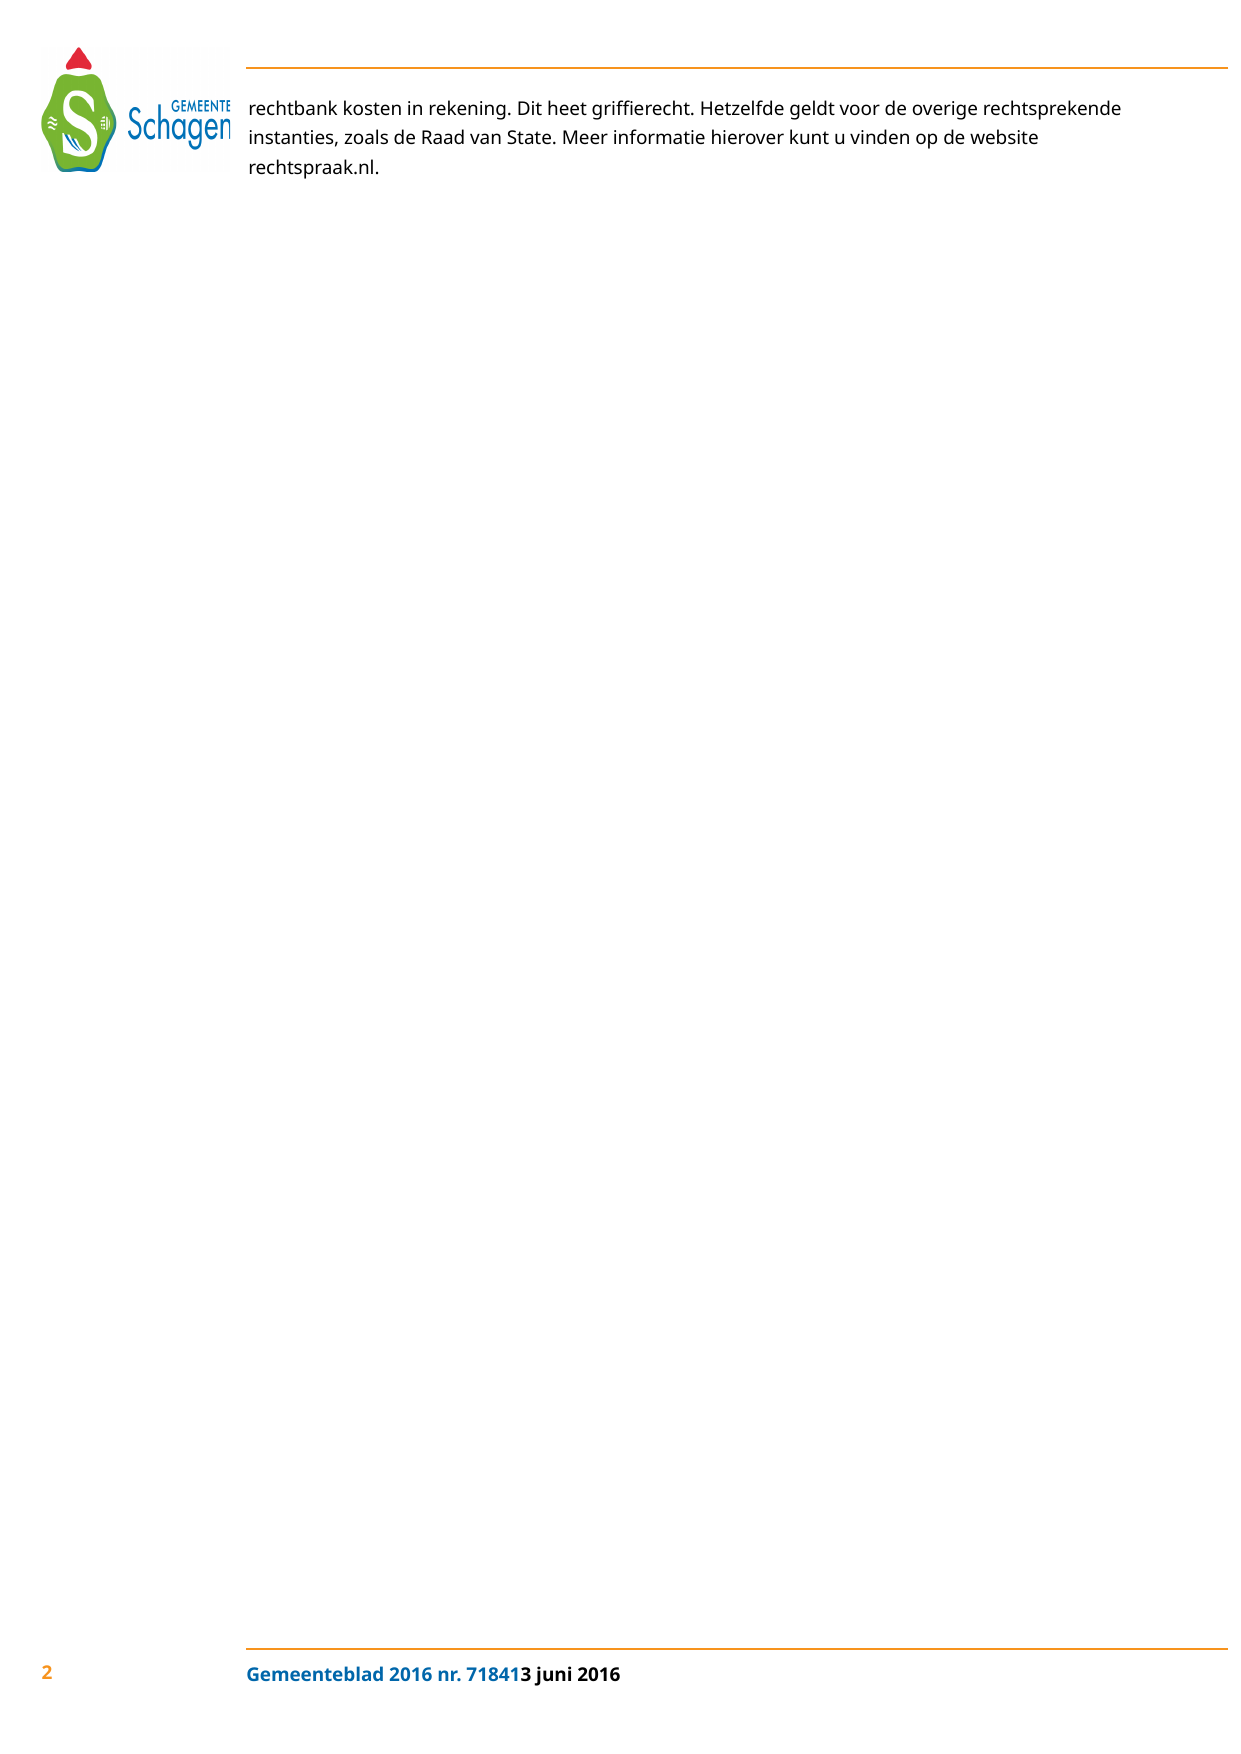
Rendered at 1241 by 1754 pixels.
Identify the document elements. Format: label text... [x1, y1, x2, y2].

text rechtbank kosten in rekening. Dit heet griffierecht. Hetzelfde geldt voor de overige rechtsprekende instanties, zoals de Raad van State. Meer informatie hierover kunt u vinden op de website rechtspraak.nl. [248, 95, 1152, 180]
picture [41, 47, 231, 172]
